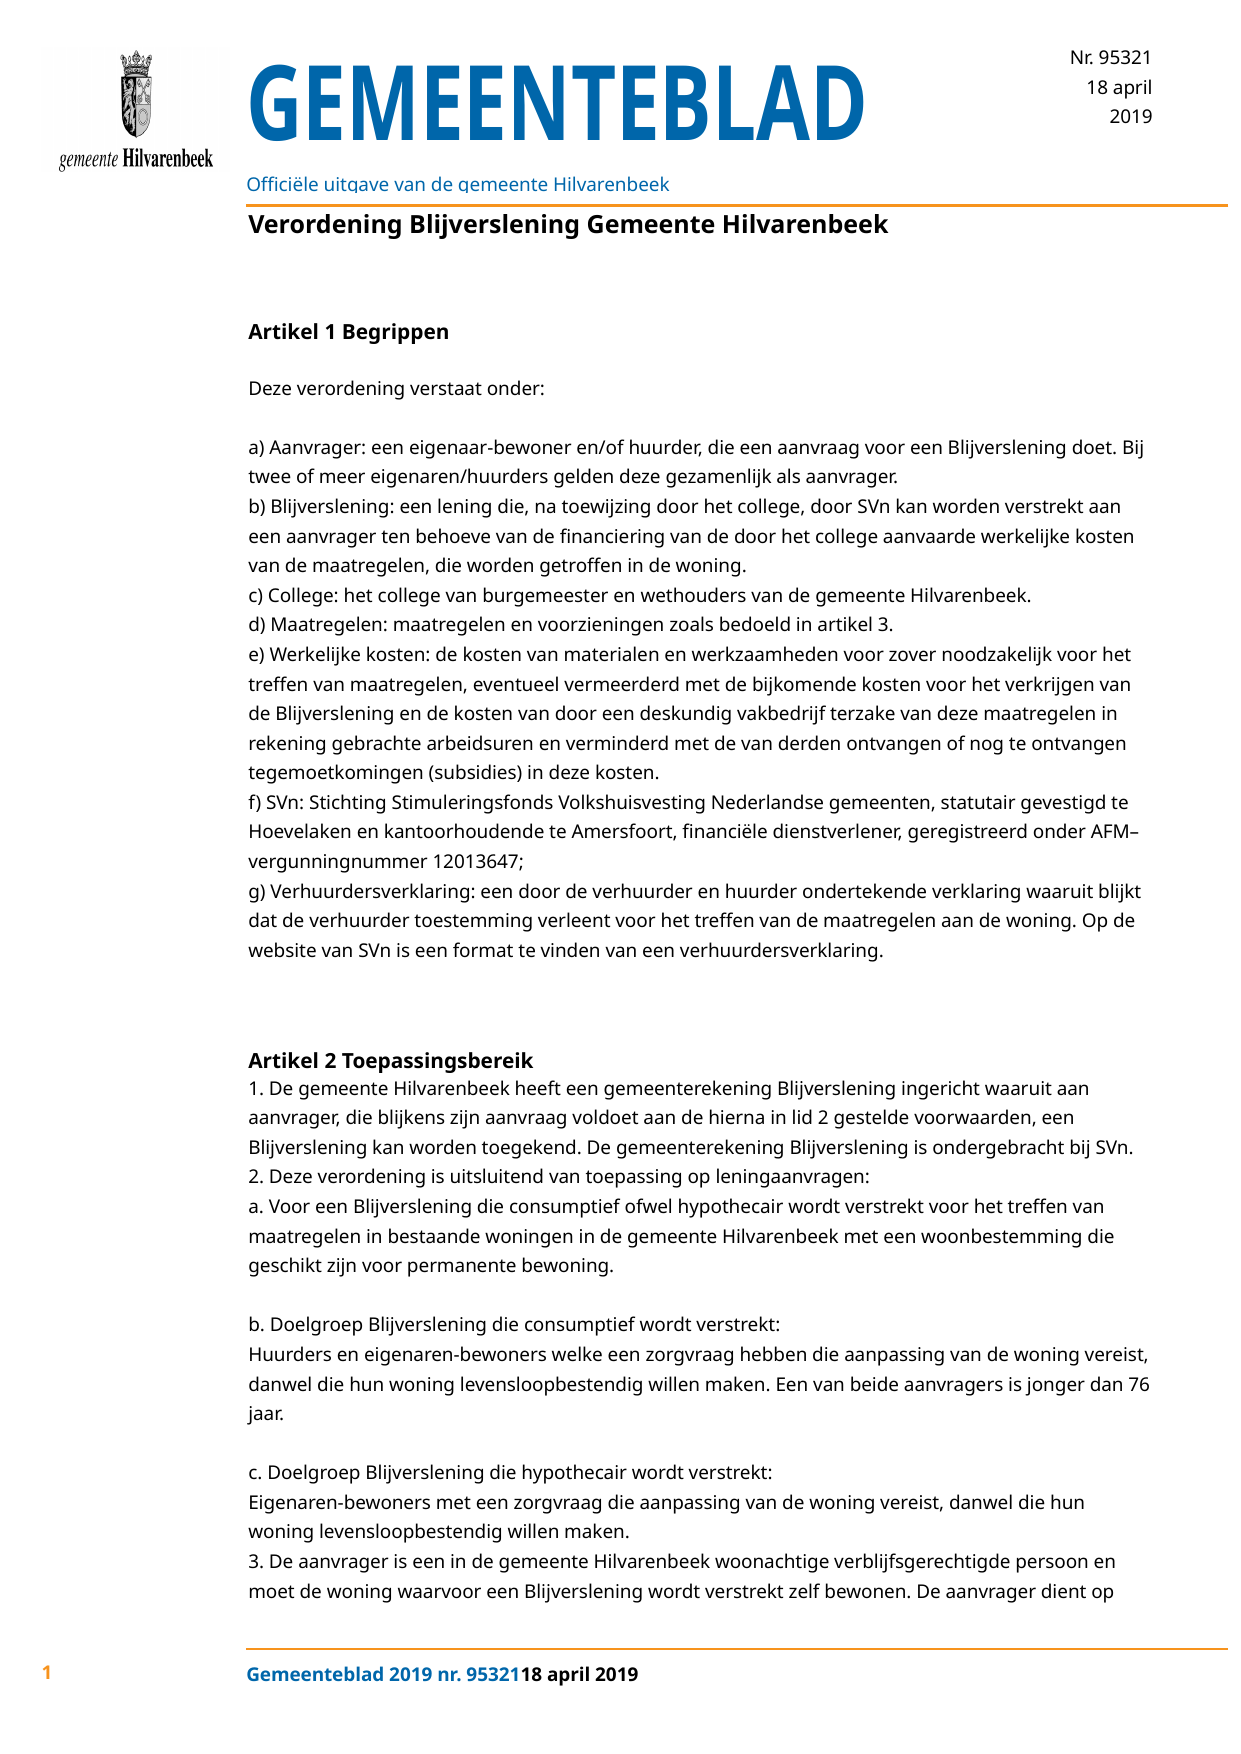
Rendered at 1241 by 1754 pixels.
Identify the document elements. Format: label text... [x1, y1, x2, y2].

text d) Maatregelen: maatregelen en voorzieningen zoals bedoeld in artikel 3. [248, 612, 1152, 637]
text e) Werkelijke kosten: de kosten van materialen en werkzaamheden voor zover noodzakelijk voor het treffen van maatregelen, eventueel vermeerderd met de bijkomende kosten voor het verkrijgen van de Blijverslening en de kosten van door een deskundig vakbedrijf terzake van deze maatregelen in rekening gebrachte arbeidsuren en verminderd met de van derden ontvangen of nog te ontvangen tegemoetkomingen (subsidies) in deze kosten. [248, 641, 1152, 785]
text 2. Deze verordening is uitsluitend van toepassing op leningaanvragen: [248, 1164, 1152, 1189]
text 3. De aanvrager is een in de gemeente Hilvarenbeek woonachtige verblijfsgerechtigde persoon en moet de woning waarvoor een Blijverslening wordt verstrekt zelf bewonen. De aanvrager dient op [248, 1548, 1152, 1604]
text Deze verordening verstaat onder: [248, 375, 1152, 401]
text a) Aanvrager: een eigenaar-bewoner en/of huurder, die een aanvraag voor een Blijverslening doet. Bij twee of meer eigenaren/huurders gelden deze gezamenlijk als aanvrager. [248, 434, 1152, 489]
text Artikel 1 Begrippen [248, 317, 1152, 345]
text b) Blijverslening: een lening die, na toewijzing door het college, door SVn kan worden verstrekt aan een aanvrager ten behoeve van de financiering van de door het college aanvaarde werkelijke kosten van de maatregelen, die worden getroffen in de woning. [248, 493, 1152, 578]
text c. Doelgroep Blijverslening die hypothecair wordt verstrekt: [248, 1459, 1152, 1485]
text a. Voor een Blijverslening die consumptief ofwel hypothecair wordt verstrekt voor het treffen van maatregelen in bestaande woningen in de gemeente Hilvarenbeek met een woonbestemming die geschikt zijn voor permanente bewoning. [248, 1193, 1152, 1278]
text Eigenaren-bewoners met een zorgvraag die aanpassing van de woning vereist, danwel die hun woning levensloopbestendig willen maken. [248, 1489, 1152, 1544]
text c) College: het college van burgemeester en wethouders van de gemeente Hilvarenbeek. [248, 582, 1152, 608]
text Huurders en eigenaren-bewoners welke een zorgvraag hebben die aanpassing van de woning vereist, danwel die hun woning levensloopbestendig willen maken. Een van beide aanvragers is jonger dan 76 jaar. [248, 1341, 1152, 1426]
picture [41, 47, 231, 172]
text Artikel 2 Toepassingsbereik [248, 1047, 1152, 1075]
text Verordening Blijverslening Gemeente Hilvarenbeek [248, 207, 1152, 241]
text b. Doelgroep Blijverslening die consumptief wordt verstrekt: [248, 1312, 1152, 1337]
text f) SVn: Stichting Stimuleringsfonds Volkshuisvesting Nederlandse gemeenten, statutair gevestigd te Hoevelaken en kantoorhoudende te Amersfoort, financiële dienstverlener, geregistreerd onder AFM–vergunningnummer 12013647; [248, 789, 1152, 874]
text g) Verhuurdersverklaring: een door de verhuurder en huurder ondertekende verklaring waaruit blijkt dat de verhuurder toestemming verleent voor het treffen van de maatregelen aan de woning. Op de website van SVn is een format te vinden van een verhuurdersverklaring. [248, 878, 1152, 963]
text 1. De gemeente Hilvarenbeek heeft een gemeenterekening Blijverslening ingericht waaruit aan aanvrager, die blijkens zijn aanvraag voldoet aan de hierna in lid 2 gestelde voorwaarden, een Blijverslening kan worden toegekend. De gemeenterekening Blijverslening is ondergebracht bij SVn. [248, 1075, 1152, 1160]
